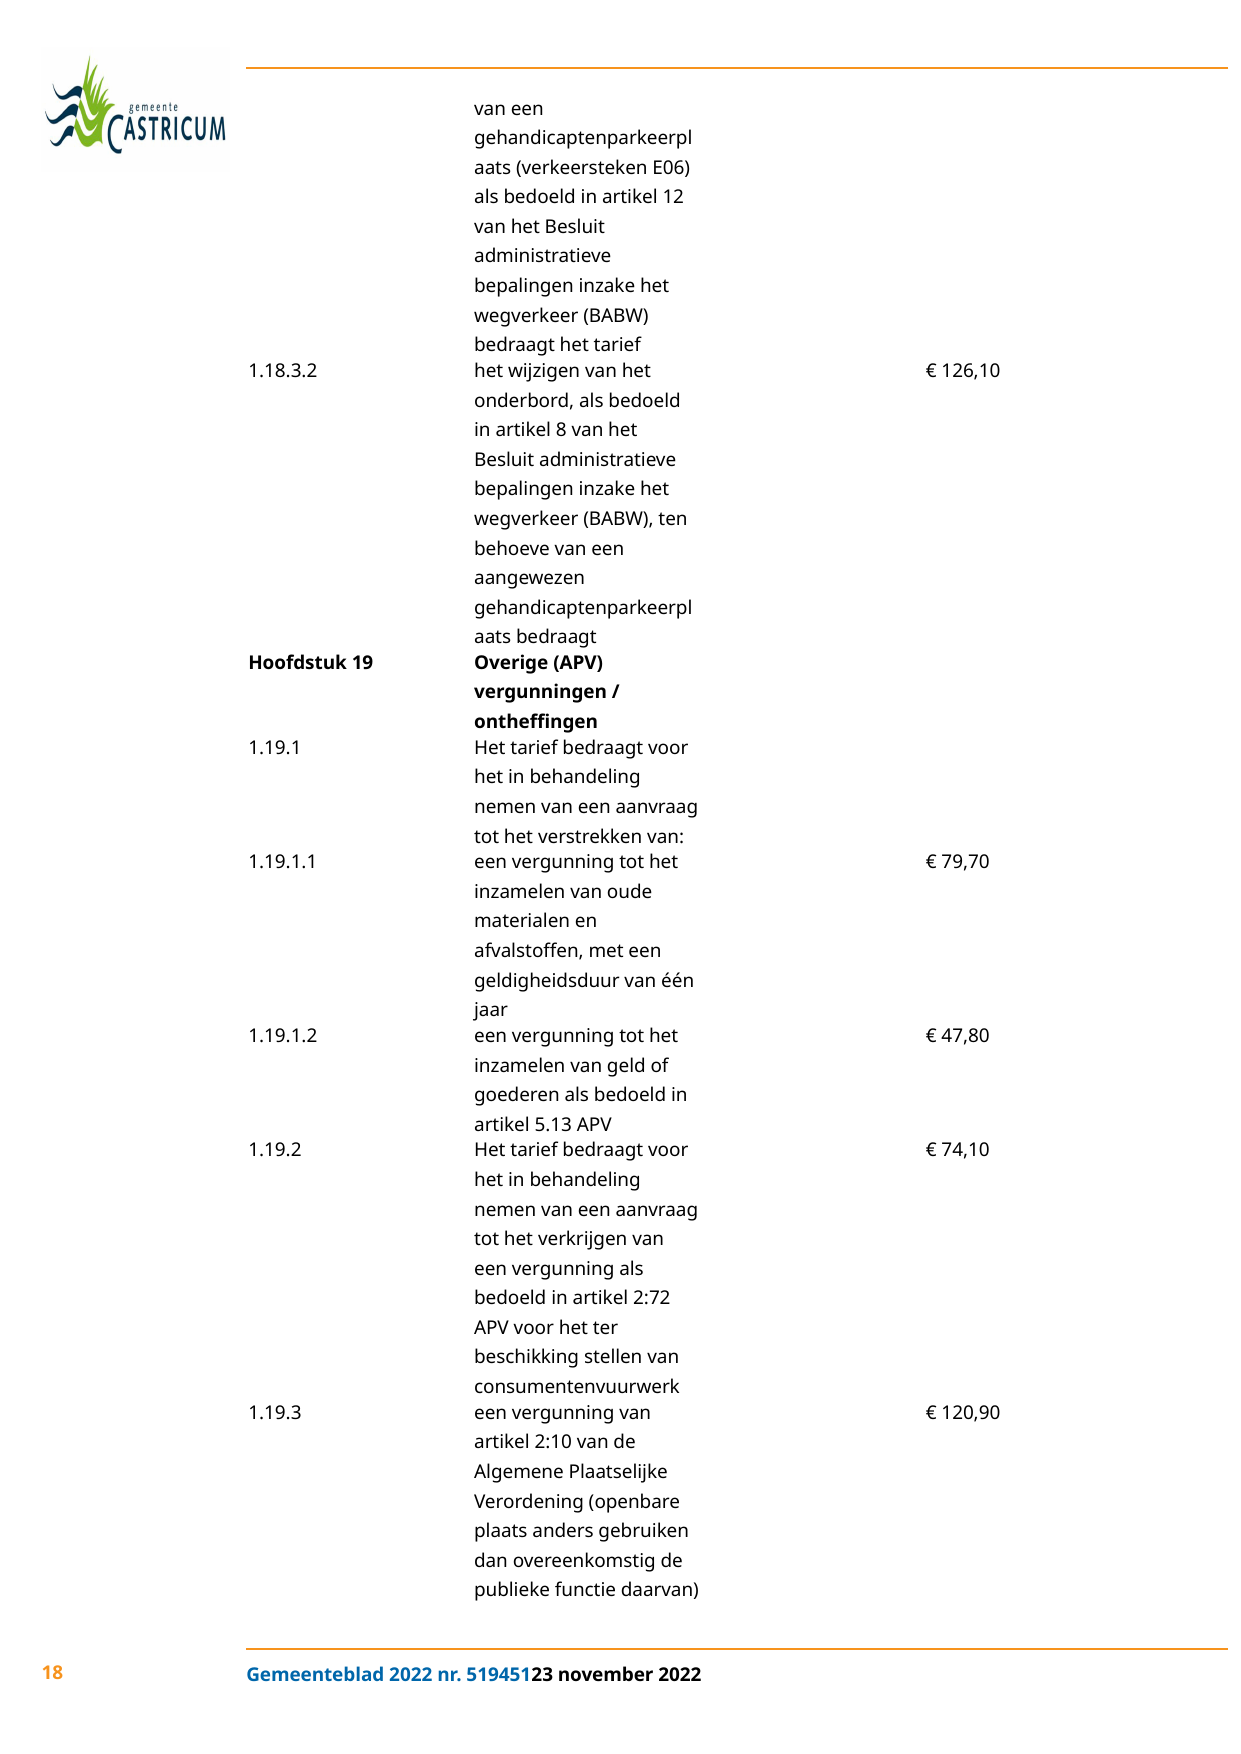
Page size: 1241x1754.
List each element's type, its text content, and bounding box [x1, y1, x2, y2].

table_cell € 74,10 [926, 1137, 1152, 1399]
table_cell een vergunning tot het inzamelen van oude materialen en afvalstoffen, met een geldigheidsduur van één jaar [474, 849, 700, 1022]
table_cell Het tarief bedraagt voor het in behandeling nemen van een aanvraag tot het verstrekken van: [474, 734, 700, 848]
table_cell € 126,10 [926, 357, 1152, 649]
table_cell een vergunning tot het inzamelen van geld of goederen als bedoeld in artikel 5.13 APV [474, 1022, 700, 1137]
table_cell 1.19.2 [248, 1137, 474, 1399]
table_cell € 79,70 [926, 849, 1152, 1022]
picture [41, 47, 231, 172]
table_cell 1.19.1 [248, 734, 474, 848]
table_cell 1.19.1.2 [248, 1022, 474, 1137]
table_cell [926, 95, 1152, 357]
table_cell € 47,80 [926, 1022, 1152, 1137]
table_cell een vergunning van artikel 2:10 van de Algemene Plaatselijke Verordening (openbare plaats anders gebruiken dan overeenkomstig de publieke functie daarvan) [474, 1399, 700, 1602]
table_cell € 120,90 [926, 1399, 1152, 1602]
table_cell [248, 95, 474, 357]
table_cell 1.19.1.1 [248, 849, 474, 1022]
table_cell [700, 649, 926, 734]
table_cell Hoofdstuk 19 [248, 649, 474, 734]
table_cell [926, 734, 1152, 848]
table_cell Het tarief bedraagt voor het in behandeling nemen van een aanvraag tot het verkrijgen van een vergunning als bedoeld in artikel 2:72 APV voor het ter beschikking stellen van consumentenvuurwerk [474, 1137, 700, 1399]
table_cell van een gehandicaptenparkeerplaats (verkeersteken E06) als bedoeld in artikel 12 van het Besluit administratieve bepalingen inzake het wegverkeer (BABW) bedraagt het tarief [474, 95, 700, 357]
table_cell [700, 1137, 926, 1399]
table_cell [700, 95, 926, 357]
table_cell 1.19.3 [248, 1399, 474, 1602]
table_cell [700, 357, 926, 649]
table_cell [926, 649, 1152, 734]
table_cell 1.18.3.2 [248, 357, 474, 649]
table_cell Overige (APV) vergunningen / ontheffingen [474, 649, 700, 734]
table_cell [700, 849, 926, 1022]
table_cell [700, 734, 926, 848]
table_cell [700, 1022, 926, 1137]
table_cell [700, 1399, 926, 1602]
table_cell het wijzigen van het onderbord, als bedoeld in artikel 8 van het Besluit administratieve bepalingen inzake het wegverkeer (BABW), ten behoeve van een aangewezen gehandicaptenparkeerplaats bedraagt [474, 357, 700, 649]
